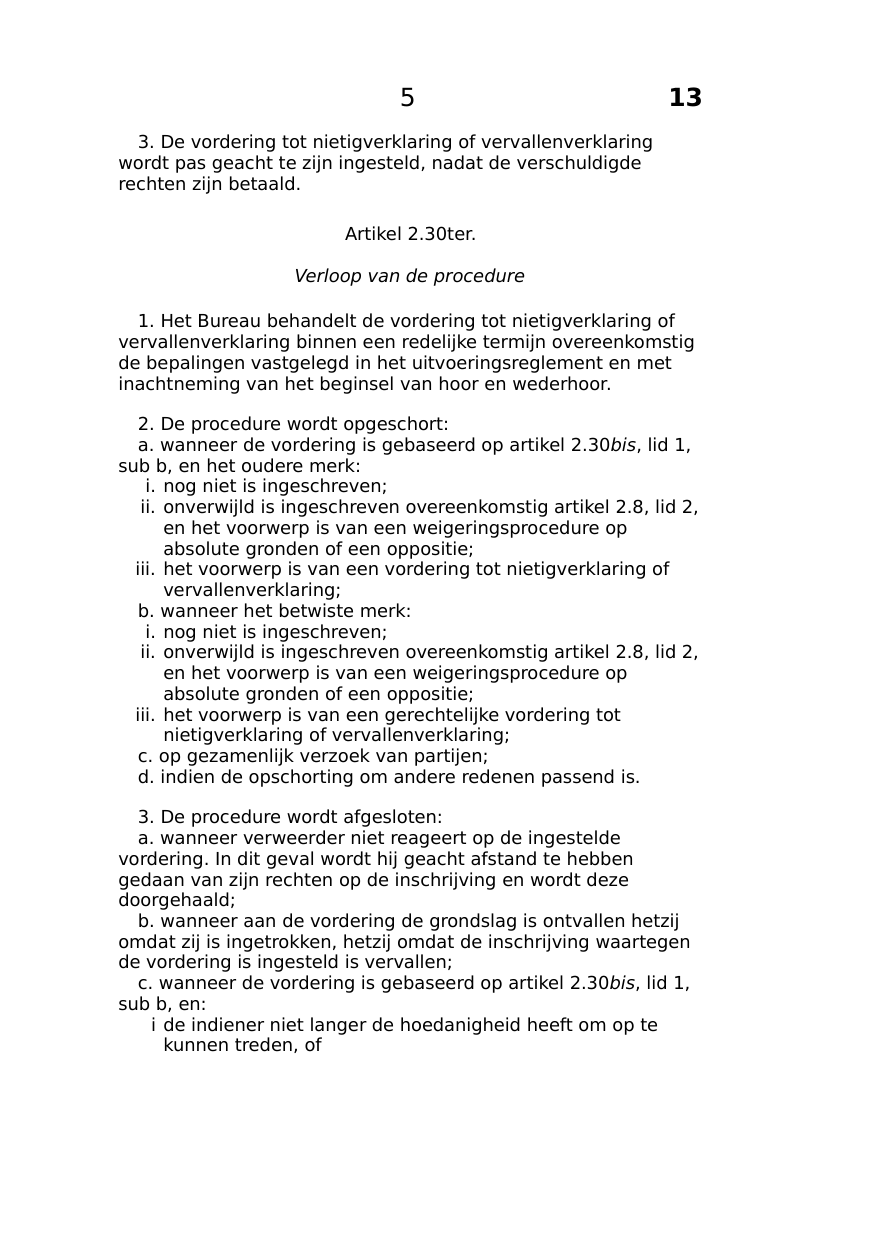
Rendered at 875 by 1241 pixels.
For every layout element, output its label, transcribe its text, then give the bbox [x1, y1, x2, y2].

text a. wanneer verweerder niet reageert op de ingestelde vordering. In dit geval wordt hij geacht afstand te hebben gedaan van zijn rechten op de inschrijving en wordt deze doorgehaald; [118, 828, 703, 911]
text b. wanneer aan de vordering de grondslag is ontvallen hetzij omdat zij is ingetrokken, hetzij omdat de inschrijving waartegen de vordering is ingesteld is vervallen; [118, 911, 703, 973]
text c. wanneer de vordering is gebaseerd op artikel 2.30bis, lid 1, sub b, en: [118, 973, 703, 1014]
text ii. onverwijld is ingeschreven overeenkomstig artikel 2.8, lid 2, en het voorwerp is van een weigeringsprocedure op absolute gronden of een oppositie; [118, 497, 703, 559]
text ii. onverwijld is ingeschreven overeenkomstig artikel 2.8, lid 2, en het voorwerp is van een weigeringsprocedure op absolute gronden of een oppositie; [118, 642, 703, 704]
text c. op gezamenlijk verzoek van partijen; [118, 746, 703, 767]
text 3. De vordering tot nietigverklaring of vervallenverklaring wordt pas geacht te zijn ingesteld, nadat de verschuldigde rechten zijn betaald. [118, 132, 703, 194]
subtitle Artikel 2.30ter. Verloop van de procedure [118, 224, 703, 286]
text iii. het voorwerp is van een vordering tot nietigverklaring of vervallenverklaring; [118, 559, 703, 601]
text 2. De procedure wordt opgeschort: [118, 414, 703, 435]
text i. nog niet is ingeschreven; [118, 476, 703, 497]
text iii. het voorwerp is van een gerechtelijke vordering tot nietigverklaring of vervallenverklaring; [118, 704, 703, 746]
text b. wanneer het betwiste merk: [118, 601, 703, 621]
text a. wanneer de vordering is gebaseerd op artikel 2.30bis, lid 1, sub b, en het oudere merk: [118, 435, 703, 476]
text d. indien de opschorting om andere redenen passend is. [118, 767, 703, 787]
text i de indiener niet langer de hoedanigheid heeft om op te kunnen treden, of [118, 1014, 703, 1056]
text 3. De procedure wordt afgesloten: [118, 807, 703, 828]
text 1. Het Bureau behandelt de vordering tot nietigverklaring of vervallenverklaring binnen een redelijke termijn overeenkomstig de bepalingen vastgelegd in het uitvoeringsreglement en met inachtneming van het beginsel van hoor en wederhoor. [118, 311, 703, 394]
text i. nog niet is ingeschreven; [118, 621, 703, 642]
